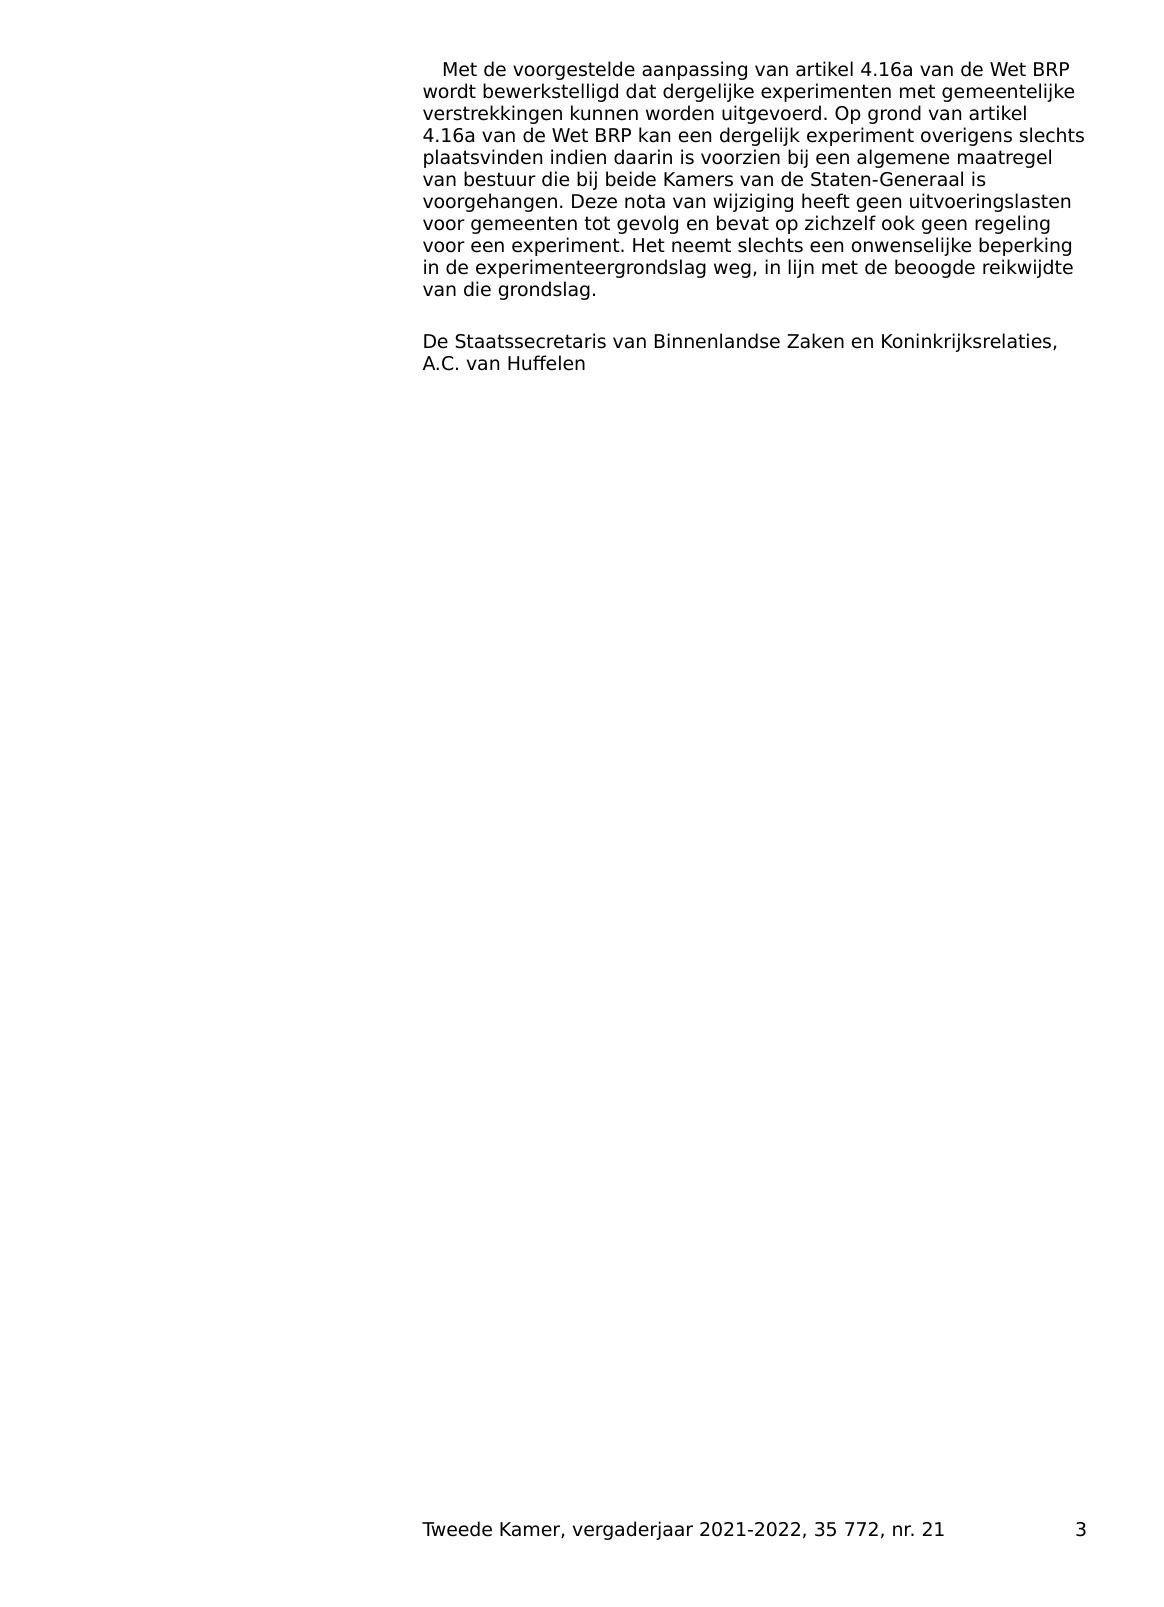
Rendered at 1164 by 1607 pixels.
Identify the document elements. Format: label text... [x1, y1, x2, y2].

text Met de voorgestelde aanpassing van artikel 4.16a van de Wet BRP wordt bewerkstelligd dat dergelijke experimenten met gemeentelijke verstrekkingen kunnen worden uitgevoerd. Op grond van artikel 4.16a van de Wet BRP kan een dergelijk experiment overigens slechts plaatsvinden indien daarin is voorzien bij een algemene maatregel van bestuur die bij beide Kamers van de Staten-Generaal is voorgehangen. Deze nota van wijziging heeft geen uitvoeringslasten voor gemeenten tot gevolg en bevat op zichzelf ook geen regeling voor een experiment. Het neemt slechts een onwenselijke beperking in de experimenteergrondslag weg, in lijn met de beoogde reikwijdte van die grondslag. [422, 59, 1087, 301]
text De Staatssecretaris van Binnenlandse Zaken en Koninkrijksrelaties, A.C. van Huffelen [422, 331, 1087, 375]
